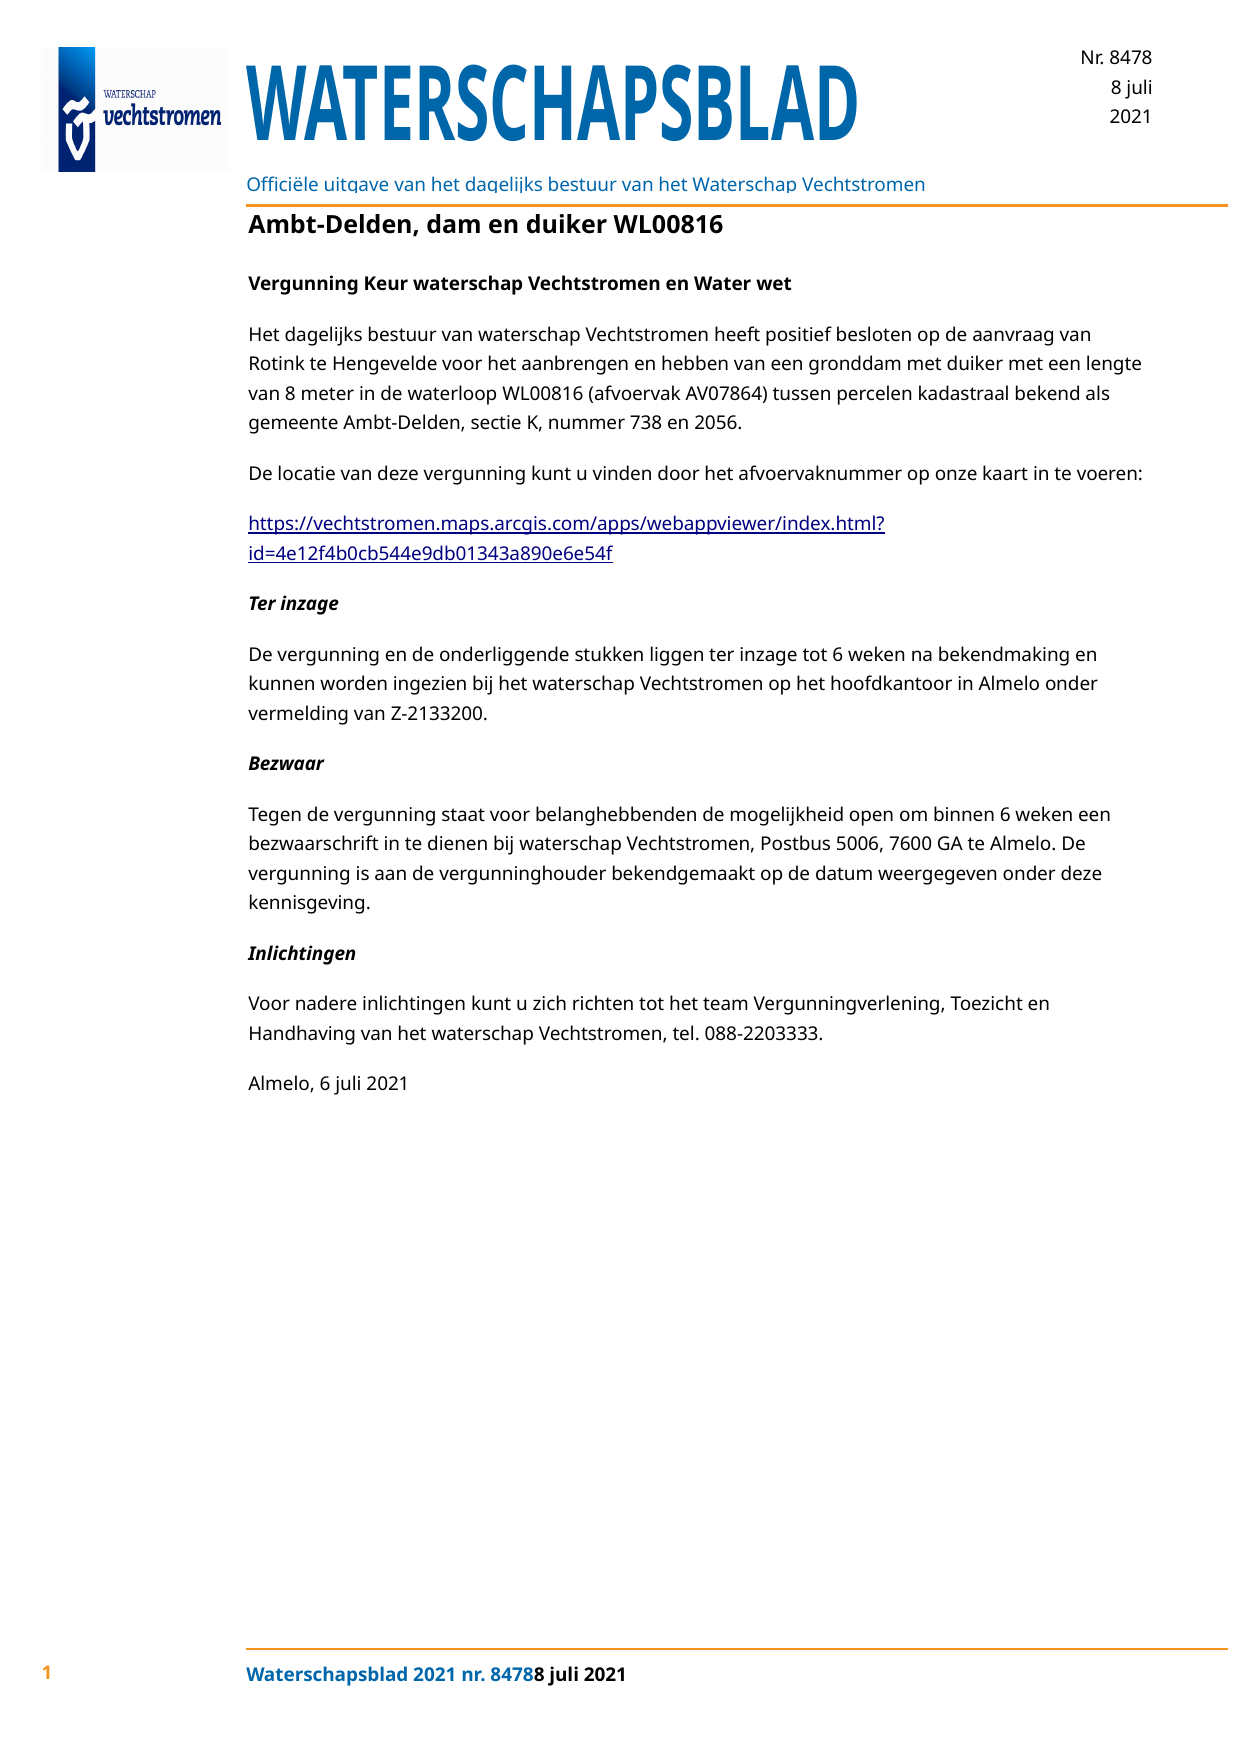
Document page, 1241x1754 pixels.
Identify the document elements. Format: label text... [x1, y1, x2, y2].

text Almelo, 6 juli 2021 [248, 1070, 1152, 1096]
text Bezwaar [248, 750, 1152, 776]
text Ter inzage [248, 590, 1152, 616]
text Vergunning Keur waterschap Vechtstromen en Water wet [248, 270, 1152, 296]
text De locatie van deze vergunning kunt u vinden door het afvoervaknummer op onze kaart in te voeren: [248, 460, 1152, 486]
text Inlichtingen [248, 940, 1152, 966]
text https://vechtstromen.maps.arcgis.com/apps/webappviewer/index.html?id=4e12f4b0cb544e9db01343a890e6e54f [248, 510, 1152, 566]
text Tegen de vergunning staat voor belanghebbenden de mogelijkheid open om binnen 6 weken een bezwaarschrift in te dienen bij waterschap Vechtstromen, Postbus 5006, 7600 GA te Almelo. De vergunning is aan de vergunninghouder bekendgemaakt op de datum weergegeven onder deze kennisgeving. [248, 801, 1152, 915]
text De vergunning en de onderliggende stukken liggen ter inzage tot 6 weken na bekendmaking en kunnen worden ingezien bij het waterschap Vechtstromen op het hoofdkantoor in Almelo onder vermelding van Z-2133200. [248, 641, 1152, 726]
text Het dagelijks bestuur van waterschap Vechtstromen heeft positief besloten op de aanvraag van Rotink te Hengevelde voor het aanbrengen en hebben van een gronddam met duiker met een lengte van 8 meter in de waterloop WL00816 (afvoervak AV07864) tussen percelen kadastraal bekend als gemeente Ambt-Delden, sectie K, nummer 738 en 2056. [248, 321, 1152, 435]
text Voor nadere inlichtingen kunt u zich richten tot het team Vergunningverlening, Toezicht en Handhaving van het waterschap Vechtstromen, tel. 088-2203333. [248, 990, 1152, 1046]
picture [41, 47, 231, 172]
text Ambt-Delden, dam en duiker WL00816 [248, 207, 1152, 241]
